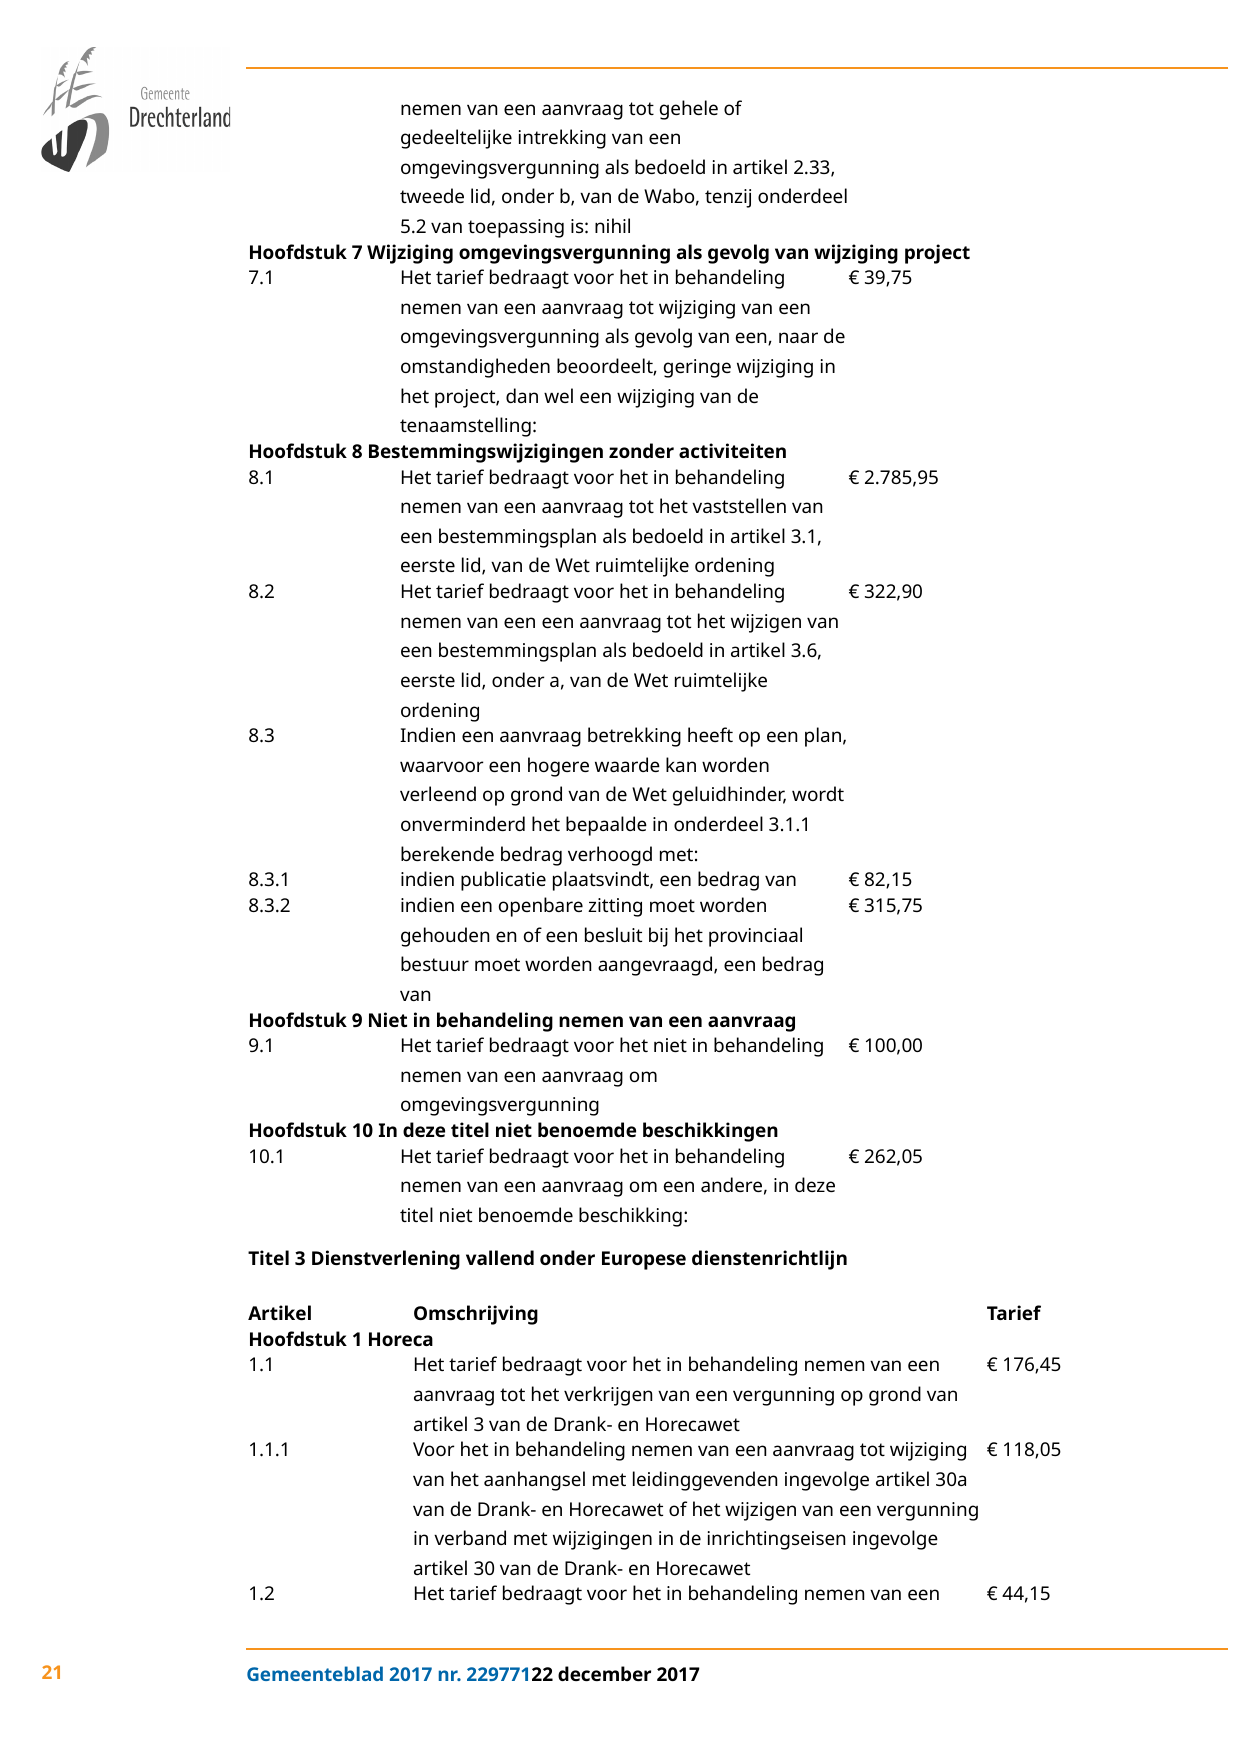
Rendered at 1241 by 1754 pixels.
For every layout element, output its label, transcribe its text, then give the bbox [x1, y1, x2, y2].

table_cell € 100,00 [848, 1033, 1000, 1117]
table_cell 9.1 [248, 1033, 400, 1117]
table_cell [1000, 1143, 1152, 1228]
table_cell Hoofdstuk 9 Niet in behandeling nemen van een aanvraag [248, 1007, 1152, 1032]
table_cell 1.2 [248, 1581, 413, 1606]
table_cell Hoofdstuk 8 Bestemmingswijzigingen zonder activiteiten [248, 438, 1152, 464]
table_cell 7.1 [248, 265, 400, 438]
table_cell 8.3.1 [248, 867, 400, 892]
table_cell [848, 95, 1000, 239]
table_cell Het tarief bedraagt voor het in behandeling nemen van een aanvraag om een andere, in deze titel niet benoemde beschikking: [400, 1143, 848, 1228]
table_cell € 39,75 [848, 265, 1000, 438]
text Titel 3 Dienstverlening vallend onder Europese dienstenrichtlijn [248, 1245, 1152, 1271]
table_cell € 322,90 [848, 579, 1000, 722]
table_cell Hoofdstuk 1 Horeca [248, 1326, 1152, 1352]
table_cell 8.3 [248, 723, 400, 867]
table_cell nemen van een aanvraag tot gehele of gedeeltelijke intrekking van een omgevingsvergunning als bedoeld in artikel 2.33, tweede lid, onder b, van de Wabo, tenzij onderdeel 5.2 van toepassing is: nihil [400, 95, 848, 239]
table_cell Hoofdstuk 7 Wijziging omgevingsvergunning als gevolg van wijziging project [248, 239, 1152, 264]
table_cell [248, 95, 400, 239]
table_cell 1.1 [248, 1352, 413, 1437]
table_cell Het tarief bedraagt voor het in behandeling nemen van een [413, 1581, 987, 1606]
table_cell 8.2 [248, 579, 400, 722]
table_cell € 176,45 [987, 1352, 1152, 1437]
table_cell 8.3.2 [248, 892, 400, 1007]
table_cell [1000, 265, 1152, 438]
table_cell [1000, 95, 1152, 239]
picture [41, 47, 231, 172]
table_cell € 82,15 [848, 867, 1000, 892]
table_cell 8.1 [248, 464, 400, 578]
table_cell indien een openbare zitting moet worden gehouden en of een besluit bij het provinciaal bestuur moet worden aangevraagd, een bedrag van [400, 892, 848, 1007]
table_header Tarief [987, 1300, 1152, 1326]
table_header Artikel [248, 1300, 413, 1326]
table_cell 1.1.1 [248, 1437, 413, 1581]
table_cell [1000, 579, 1152, 722]
table_cell € 262,05 [848, 1143, 1000, 1228]
table_cell Het tarief bedraagt voor het niet in behandeling nemen van een aanvraag om omgevingsvergunning [400, 1033, 848, 1117]
table_cell 10.1 [248, 1143, 400, 1228]
table_cell Hoofdstuk 10 In deze titel niet benoemde beschikkingen [248, 1118, 1152, 1143]
table_cell Het tarief bedraagt voor het in behandeling nemen van een aanvraag tot het vaststellen van een bestemmingsplan als bedoeld in artikel 3.1, eerste lid, van de Wet ruimtelijke ordening [400, 464, 848, 578]
table_cell Het tarief bedraagt voor het in behandeling nemen van een aanvraag tot wijziging van een omgevingsvergunning als gevolg van een, naar de omstandigheden beoordeelt, geringe wijziging in het project, dan wel een wijziging van de tenaamstelling: [400, 265, 848, 438]
table_cell [1000, 1033, 1152, 1117]
table_cell [1000, 723, 1152, 867]
table_cell Indien een aanvraag betrekking heeft op een plan, waarvoor een hogere waarde kan worden verleend op grond van de Wet geluidhinder, wordt onverminderd het bepaalde in onderdeel 3.1.1 berekende bedrag verhoogd met: [400, 723, 848, 867]
table_cell € 315,75 [848, 892, 1000, 1007]
table_cell € 2.785,95 [848, 464, 1000, 578]
table_header Omschrijving [413, 1300, 987, 1326]
table_cell [1000, 867, 1152, 892]
table_cell [848, 723, 1000, 867]
table_cell [1000, 892, 1152, 1007]
table_cell [1000, 464, 1152, 578]
table_cell Voor het in behandeling nemen van een aanvraag tot wijziging van het aanhangsel met leidinggevenden ingevolge artikel 30a van de Drank- en Horecawet of het wijzigen van een vergunning in verband met wijzigingen in de inrichtingseisen ingevolge artikel 30 van de Drank- en Horecawet [413, 1437, 987, 1581]
table_cell indien publicatie plaatsvindt, een bedrag van [400, 867, 848, 892]
table_cell € 118,05 [987, 1437, 1152, 1581]
table_cell Het tarief bedraagt voor het in behandeling nemen van een aanvraag tot het verkrijgen van een vergunning op grond van artikel 3 van de Drank- en Horecawet [413, 1352, 987, 1437]
table_cell Het tarief bedraagt voor het in behandeling nemen van een een aanvraag tot het wijzigen van een bestemmingsplan als bedoeld in artikel 3.6, eerste lid, onder a, van de Wet ruimtelijke ordening [400, 579, 848, 722]
table_cell € 44,15 [987, 1581, 1152, 1606]
